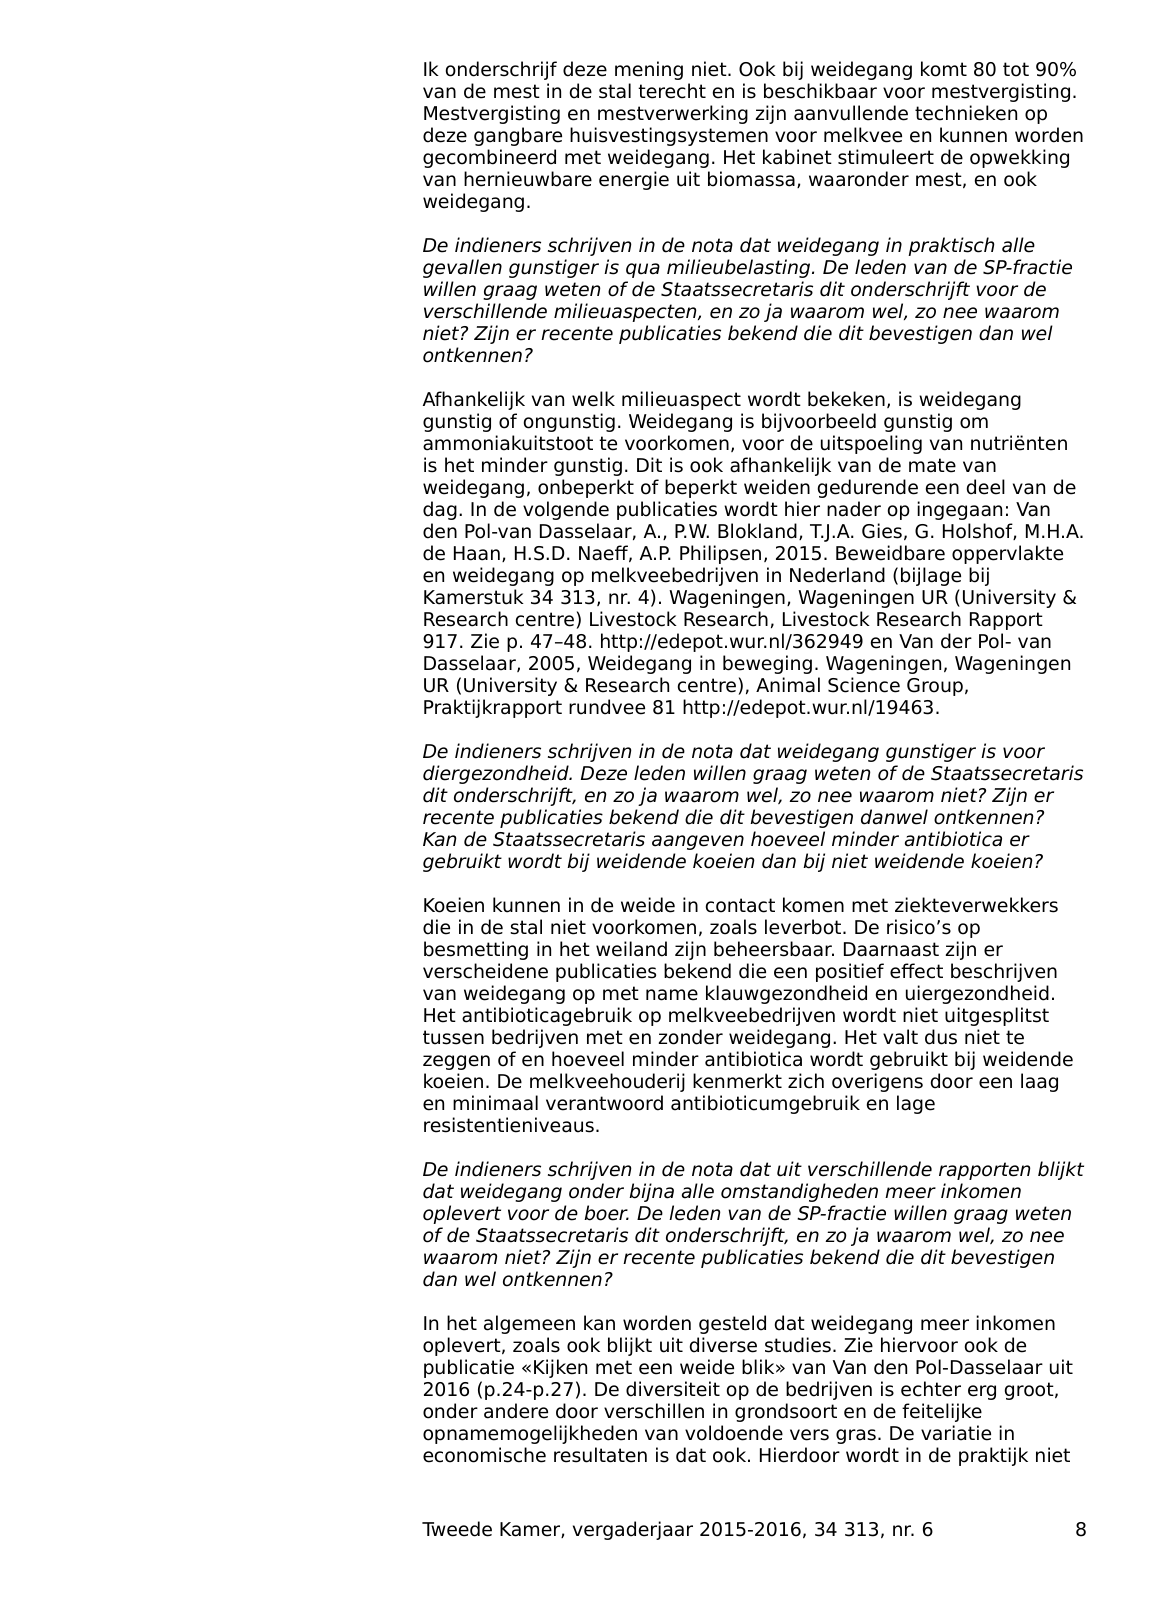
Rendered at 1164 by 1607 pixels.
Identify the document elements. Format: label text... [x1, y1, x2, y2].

text Ik onderschrijf deze mening niet. Ook bij weidegang komt 80 tot 90% van de mest in de stal terecht en is beschikbaar voor mestvergisting. Mestvergisting en mestverwerking zijn aanvullende technieken op deze gangbare huisvestingsystemen voor melkvee en kunnen worden gecombineerd met weidegang. Het kabinet stimuleert de opwekking van hernieuwbare energie uit biomassa, waaronder mest, en ook weidegang. [422, 59, 1087, 213]
text In het algemeen kan worden gesteld dat weidegang meer inkomen oplevert, zoals ook blijkt uit diverse studies. Zie hiervoor ook de publicatie «Kijken met een weide blik» van Van den Pol-Dasselaar uit 2016 (p.24-p.27). De diversiteit op de bedrijven is echter erg groot, onder andere door verschillen in grondsoort en de feitelijke opnamemogelijkheden van voldoende vers gras. De variatie in economische resultaten is dat ook. Hierdoor wordt in de praktijk niet [422, 1313, 1087, 1467]
text De indieners schrijven in de nota dat uit verschillende rapporten blijkt dat weidegang onder bijna alle omstandigheden meer inkomen oplevert voor de boer. De leden van de SP-fractie willen graag weten of de Staatssecretaris dit onderschrijft, en zo ja waarom wel, zo nee waarom niet? Zijn er recente publicaties bekend die dit bevestigen dan wel ontkennen? [422, 1159, 1087, 1291]
text De indieners schrijven in de nota dat weidegang gunstiger is voor diergezondheid. Deze leden willen graag weten of de Staatssecretaris dit onderschrijft, en zo ja waarom wel, zo nee waarom niet? Zijn er recente publicaties bekend die dit bevestigen danwel ontkennen? Kan de Staatssecretaris aangeven hoeveel minder antibiotica er gebruikt wordt bij weidende koeien dan bij niet weidende koeien? [422, 741, 1087, 873]
text Koeien kunnen in de weide in contact komen met ziekteverwekkers die in de stal niet voorkomen, zoals leverbot. De risico’s op besmetting in het weiland zijn beheersbaar. Daarnaast zijn er verscheidene publicaties bekend die een positief effect beschrijven van weidegang op met name klauwgezondheid en uiergezondheid. Het antibioticagebruik op melkveebedrijven wordt niet uitgesplitst tussen bedrijven met en zonder weidegang. Het valt dus niet te zeggen of en hoeveel minder antibiotica wordt gebruikt bij weidende koeien. De melkveehouderij kenmerkt zich overigens door een laag en minimaal verantwoord antibioticumgebruik en lage resistentieniveaus. [422, 895, 1087, 1137]
text Afhankelijk van welk milieuaspect wordt bekeken, is weidegang gunstig of ongunstig. Weidegang is bijvoorbeeld gunstig om ammoniakuitstoot te voorkomen, voor de uitspoeling van nutriënten is het minder gunstig. Dit is ook afhankelijk van de mate van weidegang, onbeperkt of beperkt weiden gedurende een deel van de dag. In de volgende publicaties wordt hier nader op ingegaan: Van den Pol-van Dasselaar, A., P.W. Blokland, T.J.A. Gies, G. Holshof, M.H.A. de Haan, H.S.D. Naeff, A.P. Philipsen, 2015. Beweidbare oppervlakte en weidegang op melkveebedrijven in Nederland (bijlage bij Kamerstuk 34 313, nr. 4). Wageningen, Wageningen UR (University & Research centre) Livestock Research, Livestock Research Rapport 917. Zie p. 47–48. http://edepot.wur.nl/362949 en Van der Pol- van Dasselaar, 2005, Weidegang in beweging. Wageningen, Wageningen UR (University & Research centre), Animal Science Group, Praktijkrapport rundvee 81 http://edepot.wur.nl/19463. [422, 389, 1087, 719]
text De indieners schrijven in de nota dat weidegang in praktisch alle gevallen gunstiger is qua milieubelasting. De leden van de SP-fractie willen graag weten of de Staatssecretaris dit onderschrijft voor de verschillende milieuaspecten, en zo ja waarom wel, zo nee waarom niet? Zijn er recente publicaties bekend die dit bevestigen dan wel ontkennen? [422, 235, 1087, 367]
